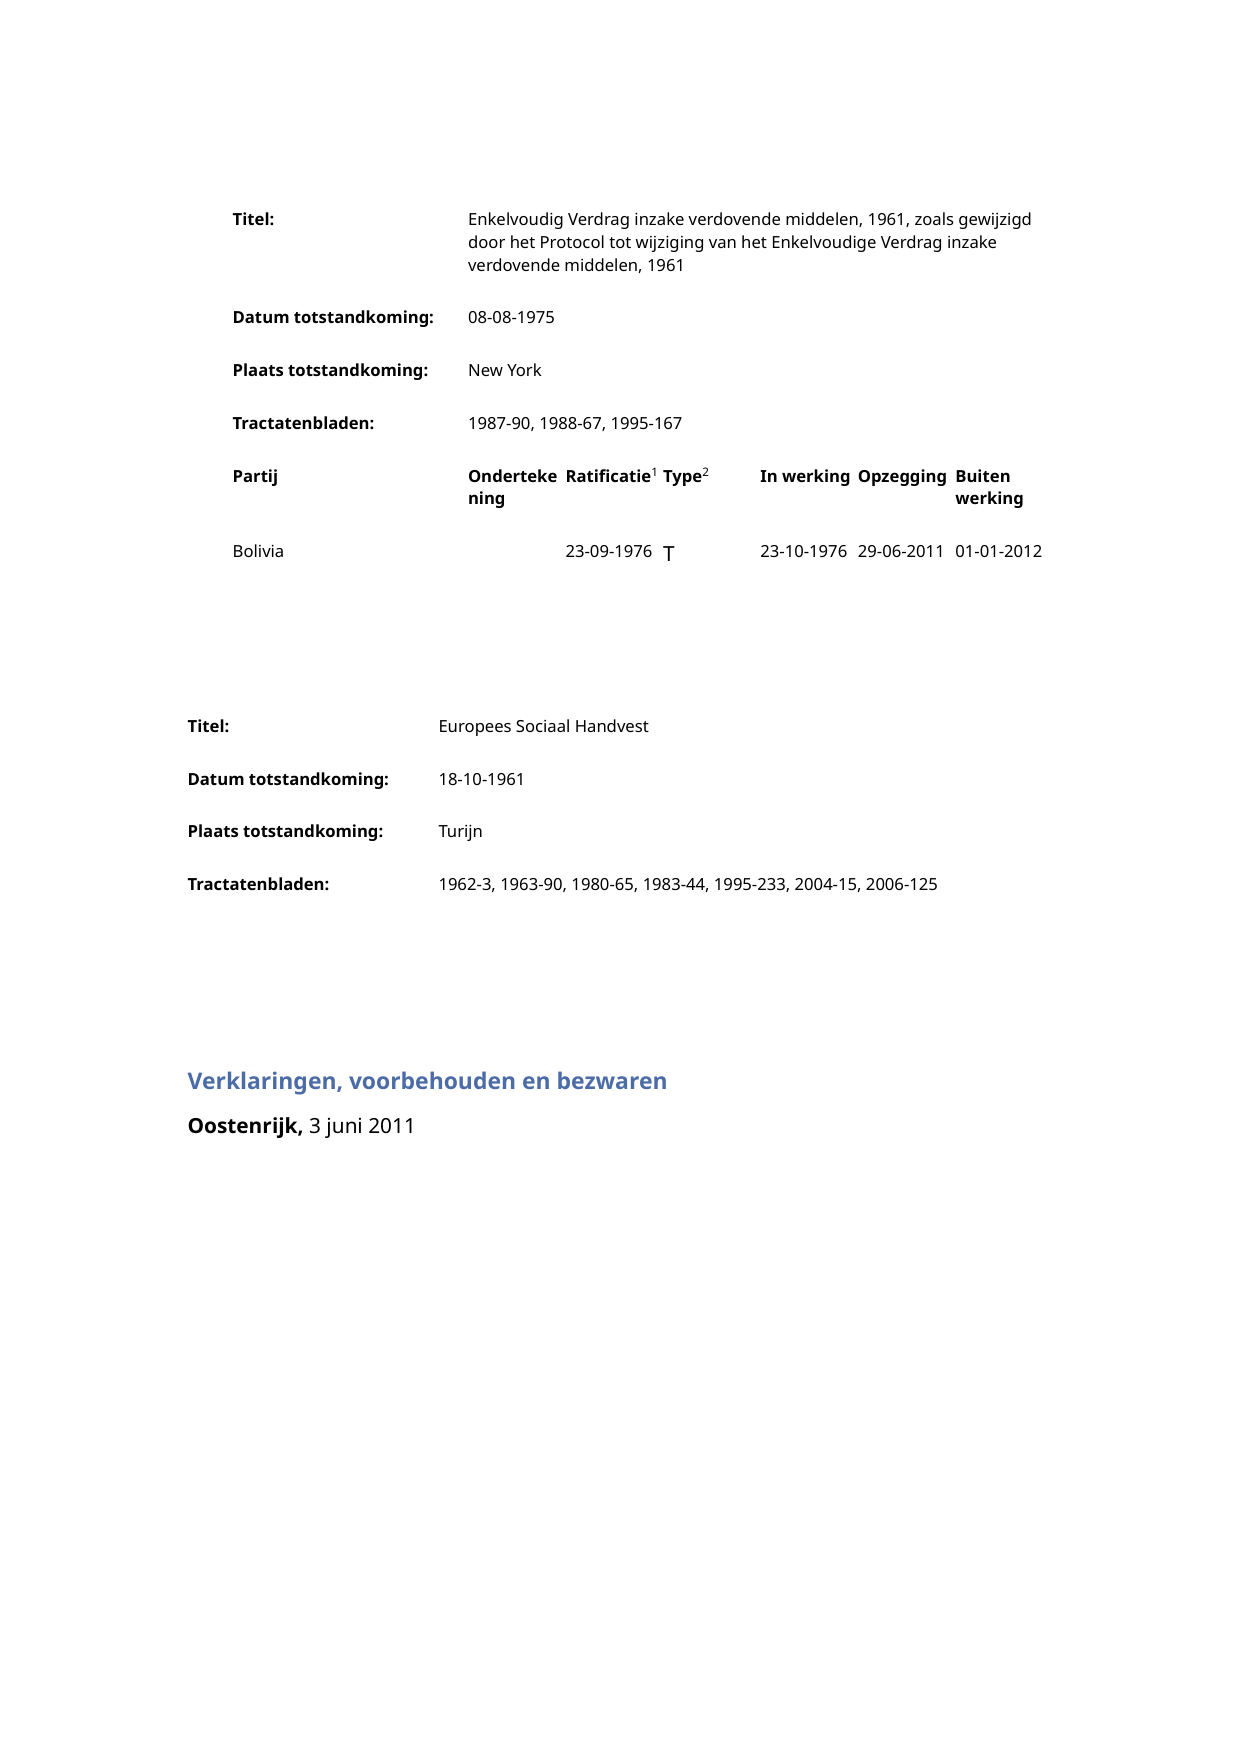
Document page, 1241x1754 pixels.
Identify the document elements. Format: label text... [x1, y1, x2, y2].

table_cell 18-10-1961 [438, 767, 1053, 820]
table_cell Ratificatie1 [565, 464, 663, 539]
subtitle Verklaringen, voorbehouden en bezwaren [187, 1064, 1053, 1096]
table_cell In werking [760, 464, 858, 539]
table_cell 1987-90, 1988-67, 1995-167 [468, 411, 1053, 464]
table_cell Tractatenbladen: [188, 873, 438, 925]
table_cell T [663, 540, 760, 598]
table_cell [468, 540, 565, 598]
table_header Enkelvoudig Verdrag inzake verdovende middelen, 1961, zoals gewijzigd door het Protocol tot wijziging van het Enkelvoudige Verdrag inzake verdovende middelen, 1961 [468, 208, 1053, 306]
table_cell Turijn [438, 820, 1053, 872]
table_cell Bolivia [233, 540, 468, 598]
table_cell 29-06-2011 [858, 540, 955, 598]
table_header Titel: [188, 714, 438, 767]
table_cell Buiten werking [955, 464, 1053, 539]
table_cell Tractatenbladen: [233, 411, 468, 464]
table_cell Ondertekening [468, 464, 565, 539]
table_cell Partij [233, 464, 468, 539]
table_cell [188, 925, 1053, 984]
table_cell Opzegging [858, 464, 955, 539]
table_cell Plaats totstandkoming: [188, 820, 438, 872]
table_header Titel: [233, 208, 468, 306]
table_cell Datum totstandkoming: [188, 767, 438, 820]
table_cell Datum totstandkoming: [233, 306, 468, 359]
table_cell Type2 [663, 464, 760, 539]
table_header Europees Sociaal Handvest [438, 714, 1053, 767]
table_cell 23-10-1976 [760, 540, 858, 598]
text Oostenrijk, 3 juni 2011 [187, 1111, 1053, 1139]
table_cell Plaats totstandkoming: [233, 359, 468, 411]
table_cell 1962-3, 1963-90, 1980-65, 1983-44, 1995-233, 2004-15, 2006-125 [438, 873, 1053, 925]
table_cell 01-01-2012 [955, 540, 1053, 598]
table_cell 08-08-1975 [468, 306, 1053, 359]
table_cell 23-09-1976 [565, 540, 663, 598]
table_cell New York [468, 359, 1053, 411]
